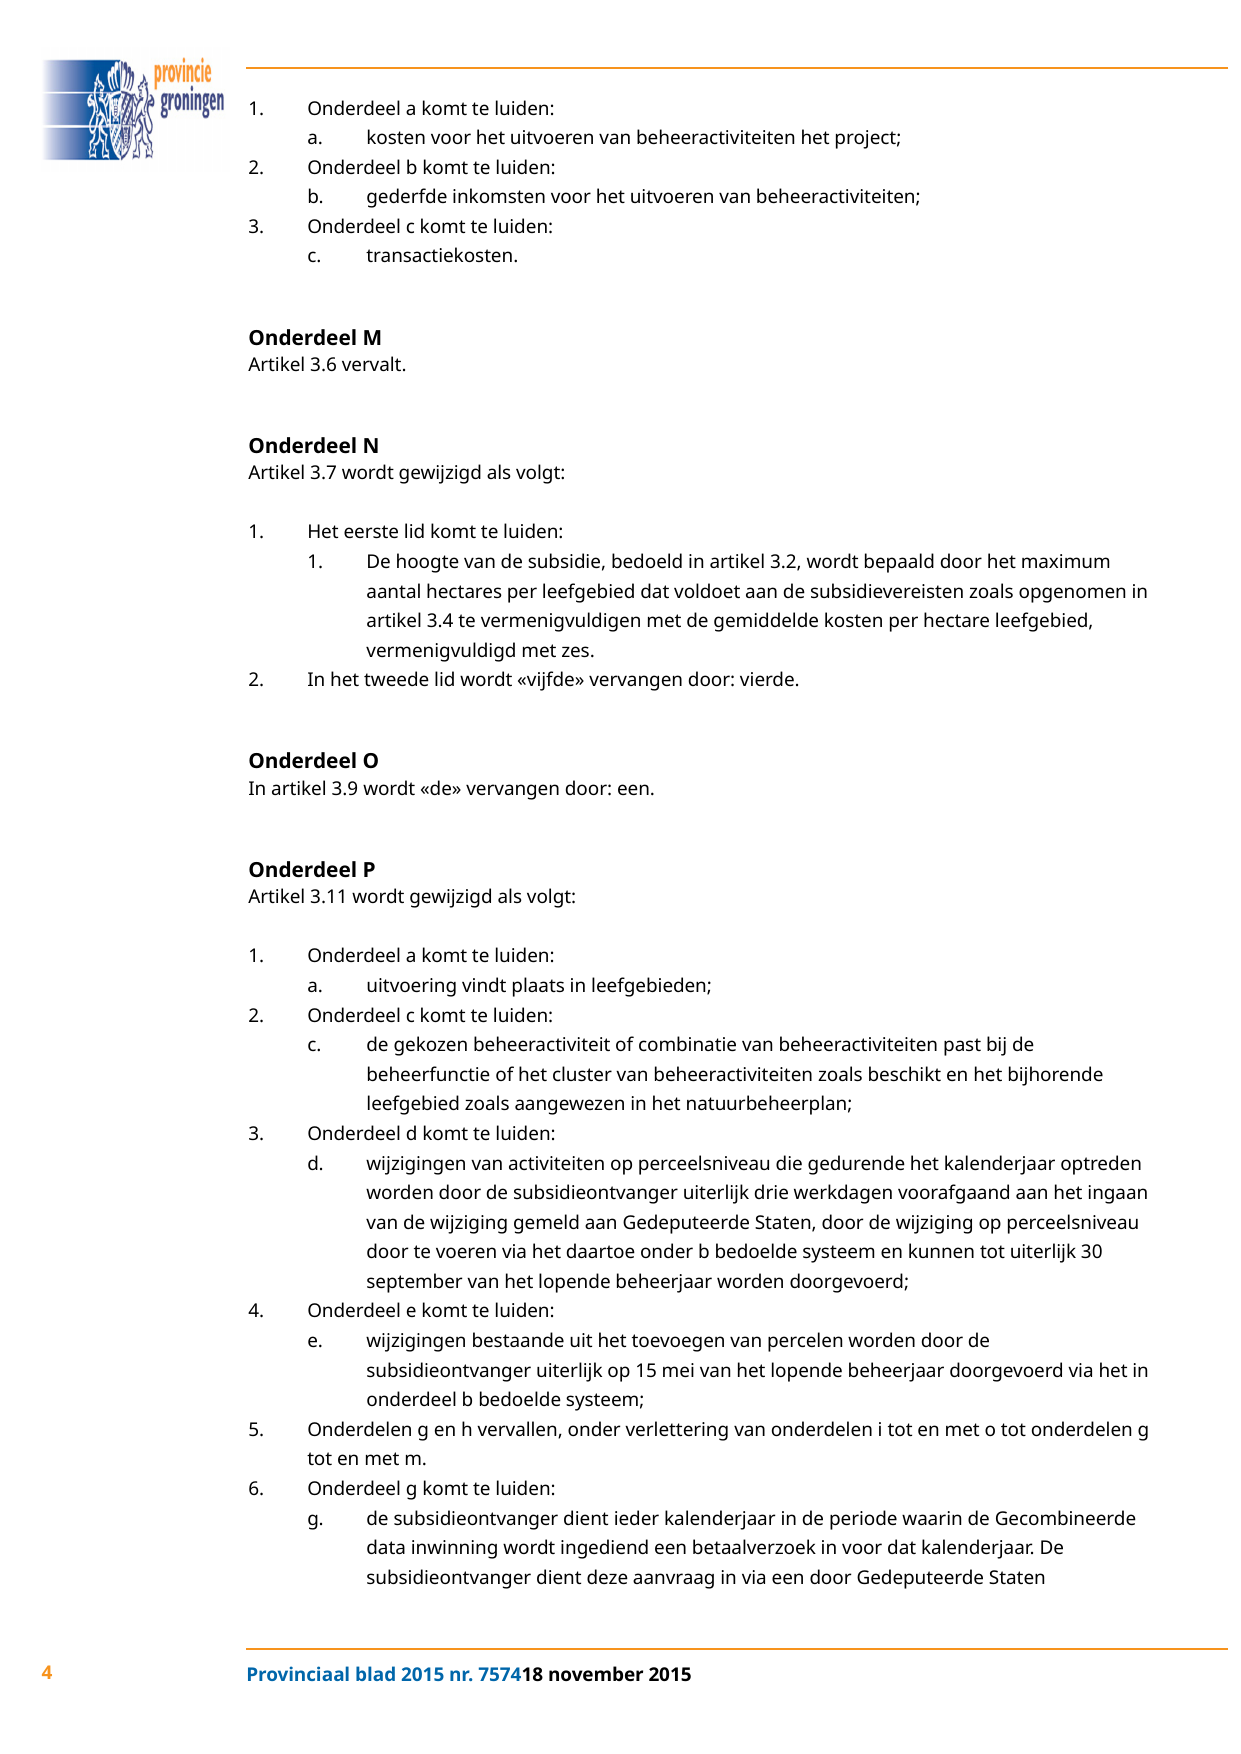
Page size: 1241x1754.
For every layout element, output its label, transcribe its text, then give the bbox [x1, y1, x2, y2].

text Onderdeel O [248, 747, 1152, 775]
list Onderdeel b komt te luiden: [248, 154, 1152, 180]
list Onderdeel a komt te luiden: [248, 943, 1152, 968]
list wijzigingen bestaande uit het toevoegen van percelen worden door de subsidieontvanger uiterlijk op 15 mei van het lopende beheerjaar doorgevoerd via het in onderdeel b bedoelde systeem; [307, 1327, 1152, 1412]
list Onderdeel c komt te luiden: [248, 1002, 1152, 1028]
list transactiekosten. [307, 243, 1152, 268]
list Onderdeel a komt te luiden: [248, 95, 1152, 121]
list Onderdeel e komt te luiden: [248, 1298, 1152, 1323]
text Artikel 3.7 wordt gewijzigd als volgt: [248, 459, 1152, 485]
list Onderdeel g komt te luiden: [248, 1475, 1152, 1501]
text Artikel 3.6 vervalt. [248, 351, 1152, 377]
list kosten voor het uitvoeren van beheeractiviteiten het project; [307, 124, 1152, 150]
list Onderdelen g en h vervallen, onder verlettering van onderdelen i tot en met o tot onderdelen g tot en met m. [248, 1416, 1152, 1471]
list De hoogte van de subsidie, bedoeld in artikel 3.2, wordt bepaald door het maximum aantal hectares per leefgebied dat voldoet aan de subsidievereisten zoals opgenomen in artikel 3.4 te vermenigvuldigen met de gemiddelde kosten per hectare leefgebied, vermenigvuldigd met zes. [307, 548, 1152, 663]
list Onderdeel c komt te luiden: [248, 213, 1152, 239]
text In artikel 3.9 wordt «de» vervangen door: een. [248, 775, 1152, 801]
list de gekozen beheeractiviteit of combinatie van beheeractiviteiten past bij de beheerfunctie of het cluster van beheeractiviteiten zoals beschikt en het bijhorende leefgebied zoals aangewezen in het natuurbeheerplan; [307, 1031, 1152, 1116]
text Artikel 3.11 wordt gewijzigd als volgt: [248, 883, 1152, 909]
picture [41, 47, 231, 172]
list In het tweede lid wordt «vijfde» vervangen door: vierde. [248, 667, 1152, 692]
list Onderdeel d komt te luiden: [248, 1120, 1152, 1146]
text Onderdeel M [248, 323, 1152, 351]
list de subsidieontvanger dient ieder kalenderjaar in de periode waarin de Gecombineerde data inwinning wordt ingediend een betaalverzoek in voor dat kalenderjaar. De subsidieontvanger dient deze aanvraag in via een door Gedeputeerde Staten [307, 1505, 1152, 1590]
text Onderdeel P [248, 855, 1152, 883]
list gederfde inkomsten voor het uitvoeren van beheeractiviteiten; [307, 183, 1152, 209]
text Onderdeel N [248, 431, 1152, 459]
list wijzigingen van activiteiten op perceelsniveau die gedurende het kalenderjaar optreden worden door de subsidieontvanger uiterlijk drie werkdagen voorafgaand aan het ingaan van de wijziging gemeld aan Gedeputeerde Staten, door de wijziging op perceelsniveau door te voeren via het daartoe onder b bedoelde systeem en kunnen tot uiterlijk 30 september van het lopende beheerjaar worden doorgevoerd; [307, 1150, 1152, 1294]
list uitvoering vindt plaats in leefgebieden; [307, 972, 1152, 998]
list Het eerste lid komt te luiden: [248, 519, 1152, 544]
